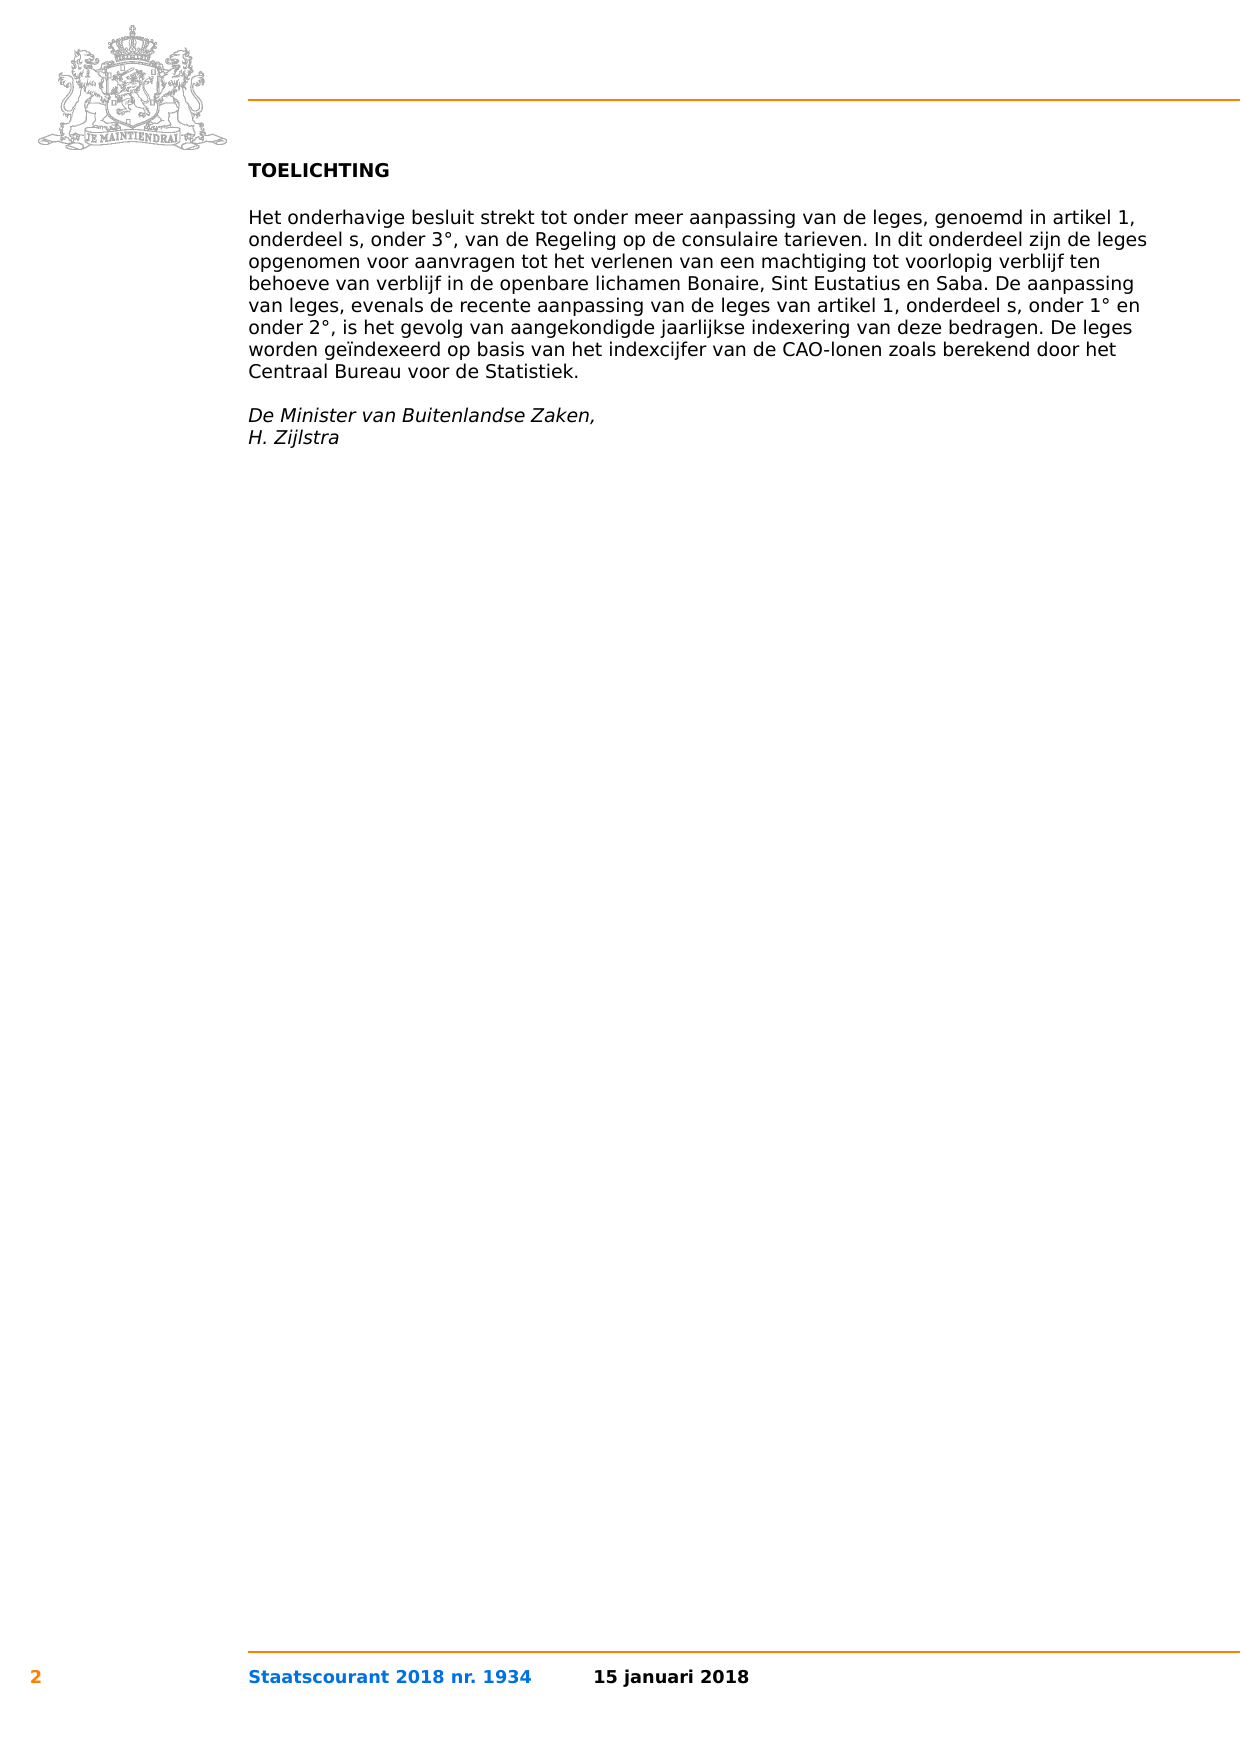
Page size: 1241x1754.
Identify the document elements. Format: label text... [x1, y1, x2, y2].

text De Minister van Buitenlandse Zaken, H. Zijlstra [248, 404, 1163, 448]
text Het onderhavige besluit strekt tot onder meer aanpassing van de leges, genoemd in artikel 1, onderdeel s, onder 3°, van de Regeling op de consulaire tarieven. In dit onderdeel zijn de leges opgenomen voor aanvragen tot het verlenen van een machtiging tot voorlopig verblijf ten behoeve van verblijf in de openbare lichamen Bonaire, Sint Eustatius en Saba. De aanpassing van leges, evenals de recente aanpassing van de leges van artikel 1, onderdeel s, onder 1° en onder 2°, is het gevolg van aangekondigde jaarlijkse indexering van deze bedragen. De leges worden geïndexeerd op basis van het indexcijfer van de CAO-lonen zoals berekend door het Centraal Bureau voor de Statistiek. [248, 207, 1163, 383]
picture [38, 25, 227, 150]
subtitle TOELICHTING [248, 160, 1163, 182]
